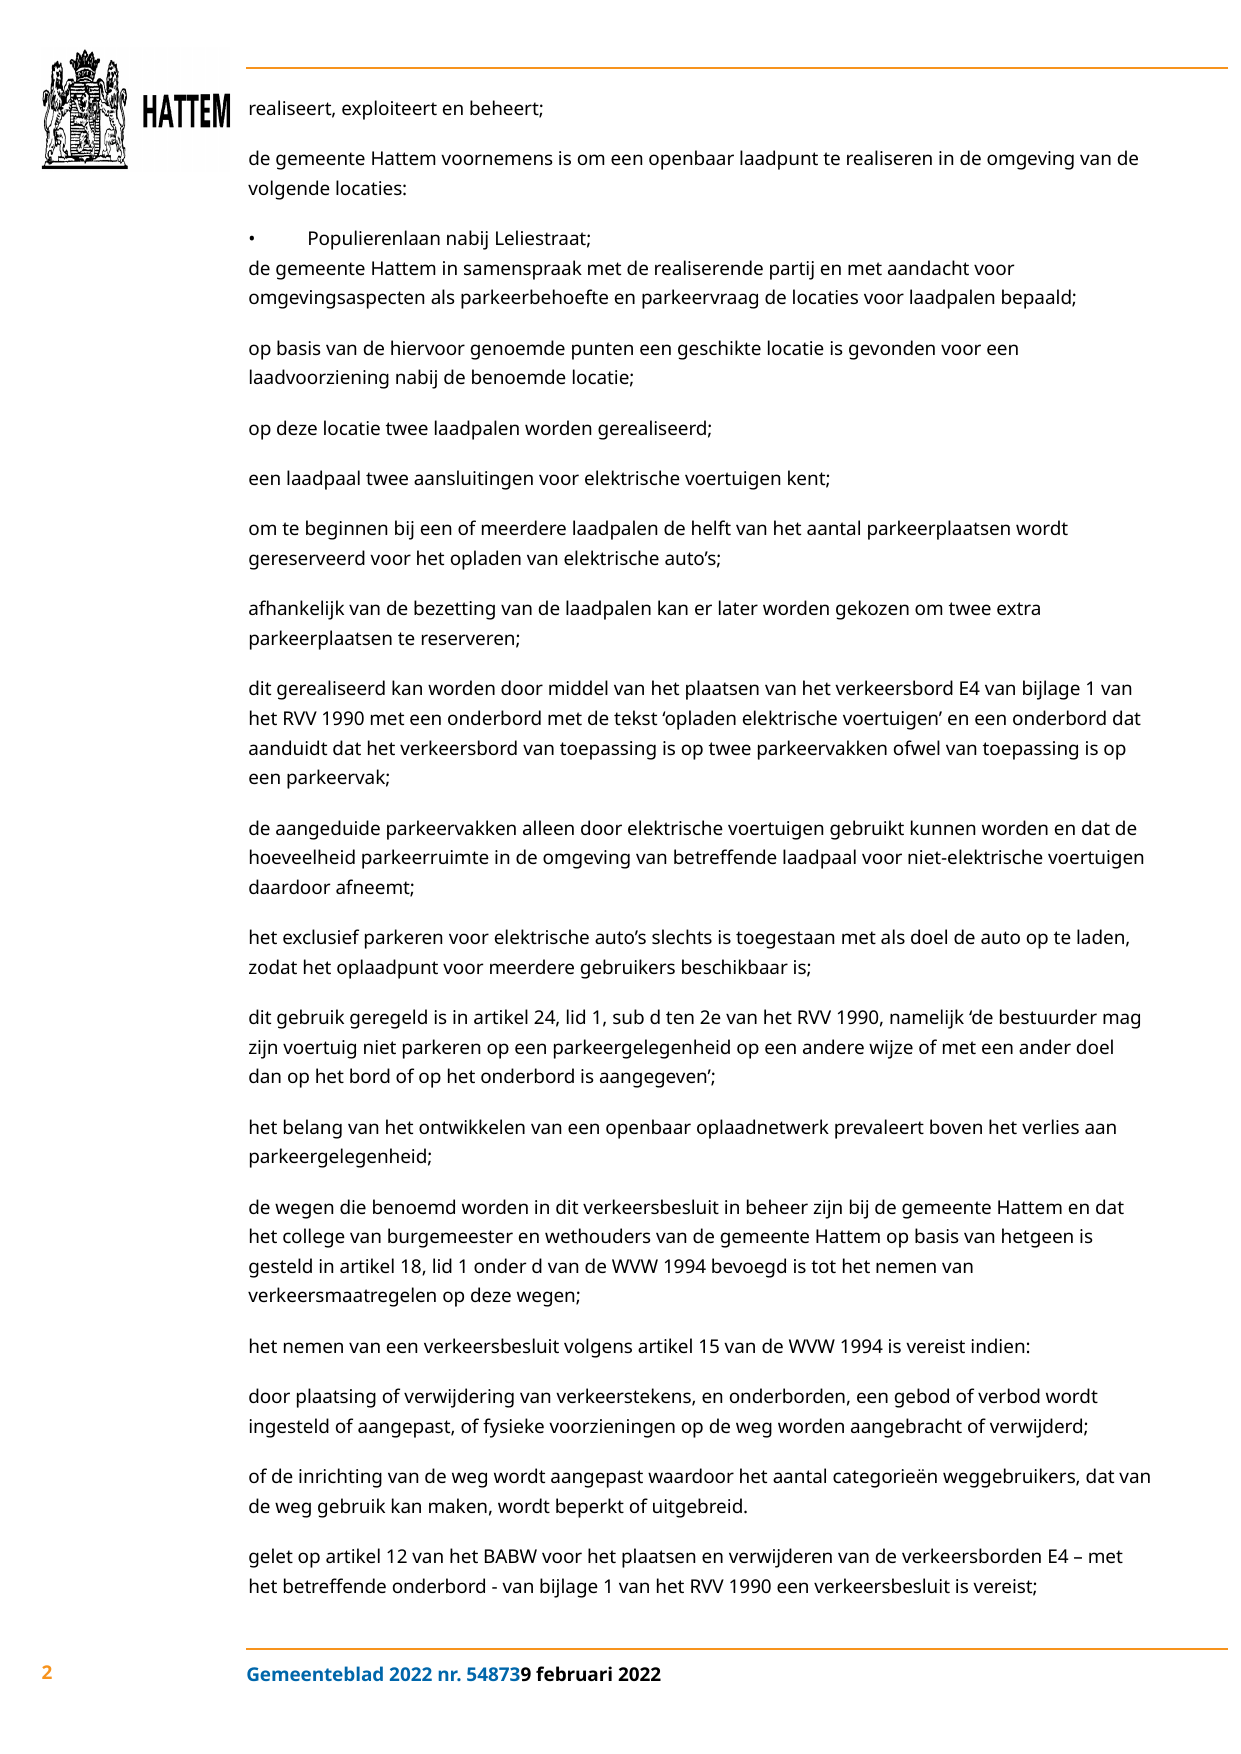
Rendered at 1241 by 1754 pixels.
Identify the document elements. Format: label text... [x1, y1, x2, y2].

text om te beginnen bij een of meerdere laadpalen de helft van het aantal parkeerplaatsen wordt gereserveerd voor het opladen van elektrische auto’s; [248, 516, 1152, 571]
text dit gebruik geregeld is in artikel 24, lid 1, sub d ten 2e van het RVV 1990, namelijk ‘de bestuurder mag zijn voertuig niet parkeren op een parkeergelegenheid op een andere wijze of met een ander doel dan op het bord of op het onderbord is aangegeven’; [248, 1004, 1152, 1089]
text de aangeduide parkeervakken alleen door elektrische voertuigen gebruikt kunnen worden en dat de hoeveelheid parkeerruimte in de omgeving van betreffende laadpaal voor niet-elektrische voertuigen daardoor afneemt; [248, 815, 1152, 900]
text het belang van het ontwikkelen van een openbaar oplaadnetwerk prevaleert boven het verlies aan parkeergelegenheid; [248, 1114, 1152, 1169]
text op deze locatie twee laadpalen worden gerealiseerd; [248, 415, 1152, 441]
text dit gerealiseerd kan worden door middel van het plaatsen van het verkeersbord E4 van bijlage 1 van het RVV 1990 met een onderbord met de tekst ‘opladen elektrische voertuigen’ en een onderbord dat aanduidt dat het verkeersbord van toepassing is op twee parkeervakken ofwel van toepassing is op een parkeervak; [248, 676, 1152, 790]
text of de inrichting van de weg wordt aangepast waardoor het aantal categorieën weggebruikers, dat van de weg gebruik kan maken, wordt beperkt of uitgebreid. [248, 1463, 1152, 1519]
text de gemeente Hattem in samenspraak met de realiserende partij en met aandacht voor omgevingsaspecten als parkeerbehoefte en parkeervraag de locaties voor laadpalen bepaald; [248, 255, 1152, 310]
text realiseert, exploiteert en beheert; [248, 95, 1152, 121]
text afhankelijk van de bezetting van de laadpalen kan er later worden gekozen om twee extra parkeerplaatsen te reserveren; [248, 596, 1152, 651]
text een laadpaal twee aansluitingen voor elektrische voertuigen kent; [248, 465, 1152, 491]
text gelet op artikel 12 van het BABW voor het plaatsen en verwijderen van de verkeersborden E4 – met het betreffende onderbord - van bijlage 1 van het RVV 1990 een verkeersbesluit is vereist; [248, 1543, 1152, 1599]
text het nemen van een verkeersbesluit volgens artikel 15 van de WVW 1994 is vereist indien: [248, 1333, 1152, 1359]
text het exclusief parkeren voor elektrische auto’s slechts is toegestaan met als doel de auto op te laden, zodat het oplaadpunt voor meerdere gebruikers beschikbaar is; [248, 924, 1152, 980]
list Populierenlaan nabij Leliestraat; [248, 225, 1152, 251]
text de gemeente Hattem voornemens is om een openbaar laadpunt te realiseren in de omgeving van de volgende locaties: [248, 145, 1152, 201]
text op basis van de hiervoor genoemde punten een geschikte locatie is gevonden voor een laadvoorziening nabij de benoemde locatie; [248, 335, 1152, 390]
text de wegen die benoemd worden in dit verkeersbesluit in beheer zijn bij de gemeente Hattem en dat het college van burgemeester en wethouders van de gemeente Hattem op basis van hetgeen is gesteld in artikel 18, lid 1 onder d van de WVW 1994 bevoegd is tot het nemen van verkeersmaatregelen op deze wegen; [248, 1194, 1152, 1308]
picture [41, 47, 231, 172]
text door plaatsing of verwijdering van verkeerstekens, en onderborden, een gebod of verbod wordt ingesteld of aangepast, of fysieke voorzieningen op de weg worden aangebracht of verwijderd; [248, 1383, 1152, 1439]
